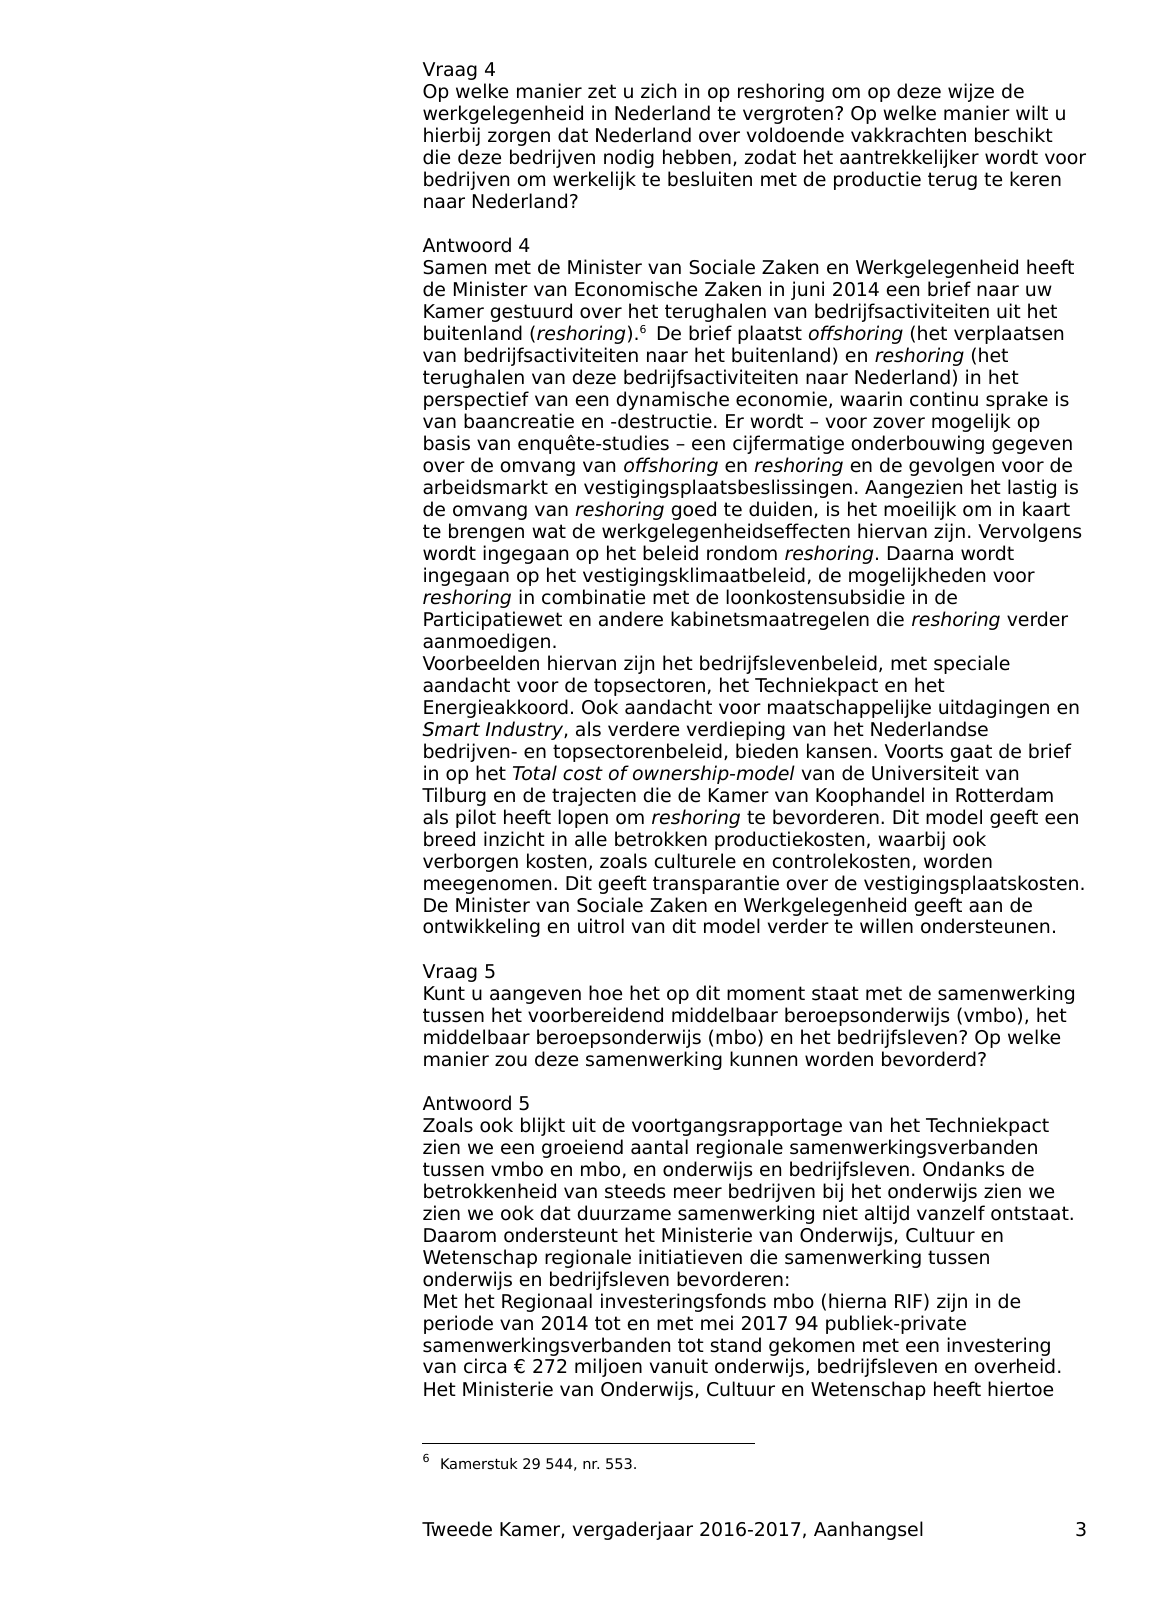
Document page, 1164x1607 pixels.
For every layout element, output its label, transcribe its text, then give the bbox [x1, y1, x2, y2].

text Zoals ook blijkt uit de voortgangsrapportage van het Techniekpact zien we een groeiend aantal regionale samenwerkingsverbanden tussen vmbo en mbo, en onderwijs en bedrijfsleven. Ondanks de betrokkenheid van steeds meer bedrijven bij het onderwijs zien we zien we ook dat duurzame samenwerking niet altijd vanzelf ontstaat. Daarom ondersteunt het Ministerie van Onderwijs, Cultuur en Wetenschap regionale initiatieven die samenwerking tussen onderwijs en bedrijfsleven bevorderen: [422, 1115, 1087, 1291]
text Antwoord 4 [422, 235, 1087, 257]
text Op welke manier zet u zich in op reshoring om op deze wijze de werkgelegenheid in Nederland te vergroten? Op welke manier wilt u hierbij zorgen dat Nederland over voldoende vakkrachten beschikt die deze bedrijven nodig hebben, zodat het aantrekkelijker wordt voor bedrijven om werkelijk te besluiten met de productie terug te keren naar Nederland? [422, 81, 1087, 213]
text Samen met de Minister van Sociale Zaken en Werkgelegenheid heeft de Minister van Economische Zaken in juni 2014 een brief naar uw Kamer gestuurd over het terughalen van bedrijfsactiviteiten uit het buitenland (reshoring). De brief plaatst offshoring (het verplaatsen van bedrijfsactiviteiten naar het buitenland) en reshoring (het terughalen van deze bedrijfsactiviteiten naar Nederland) in het perspectief van een dynamische economie, waarin continu sprake is van baancreatie en -destructie. Er wordt – voor zover mogelijk op basis van enquête-studies – een cijfermatige onderbouwing gegeven over de omvang van offshoring en reshoring en de gevolgen voor de arbeidsmarkt en vestigingsplaatsbeslissingen. Aangezien het lastig is de omvang van reshoring goed te duiden, is het moeilijk om in kaart te brengen wat de werkgelegenheidseffecten hiervan zijn. Vervolgens wordt ingegaan op het beleid rondom reshoring. Daarna wordt ingegaan op het vestigingsklimaatbeleid, de mogelijkheden voor reshoring in combinatie met de loonkostensubsidie in de Participatiewet en andere kabinetsmaatregelen die reshoring verder aanmoedigen. [422, 257, 1087, 653]
text Vraag 4 [422, 59, 1087, 81]
text Vraag 5 [422, 961, 1087, 983]
text Kamerstuk 29 544, nr. 553. [422, 1452, 1087, 1474]
text Met het Regionaal investeringsfonds mbo (hierna RIF) zijn in de periode van 2014 tot en met mei 2017 94 publiek-private samenwerkingsverbanden tot stand gekomen met een investering van circa € 272 miljoen vanuit onderwijs, bedrijfsleven en overheid. Het Ministerie van Onderwijs, Cultuur en Wetenschap heeft hiertoe [422, 1291, 1087, 1400]
text Voorbeelden hiervan zijn het bedrijfslevenbeleid, met speciale aandacht voor de topsectoren, het Techniekpact en het Energieakkoord. Ook aandacht voor maatschappelijke uitdagingen en Smart Industry, als verdere verdieping van het Nederlandse bedrijven- en topsectorenbeleid, bieden kansen. Voorts gaat de brief in op het Total cost of ownership-model van de Universiteit van Tilburg en de trajecten die de Kamer van Koophandel in Rotterdam als pilot heeft lopen om reshoring te bevorderen. Dit model geeft een breed inzicht in alle betrokken productiekosten, waarbij ook verborgen kosten, zoals culturele en controlekosten, worden meegenomen. Dit geeft transparantie over de vestigingsplaatskosten. De Minister van Sociale Zaken en Werkgelegenheid geeft aan de ontwikkeling en uitrol van dit model verder te willen ondersteunen. [422, 653, 1087, 938]
text Antwoord 5 [422, 1093, 1087, 1115]
text Kunt u aangeven hoe het op dit moment staat met de samenwerking tussen het voorbereidend middelbaar beroepsonderwijs (vmbo), het middelbaar beroepsonderwijs (mbo) en het bedrijfsleven? Op welke manier zou deze samenwerking kunnen worden bevorderd? [422, 983, 1087, 1071]
